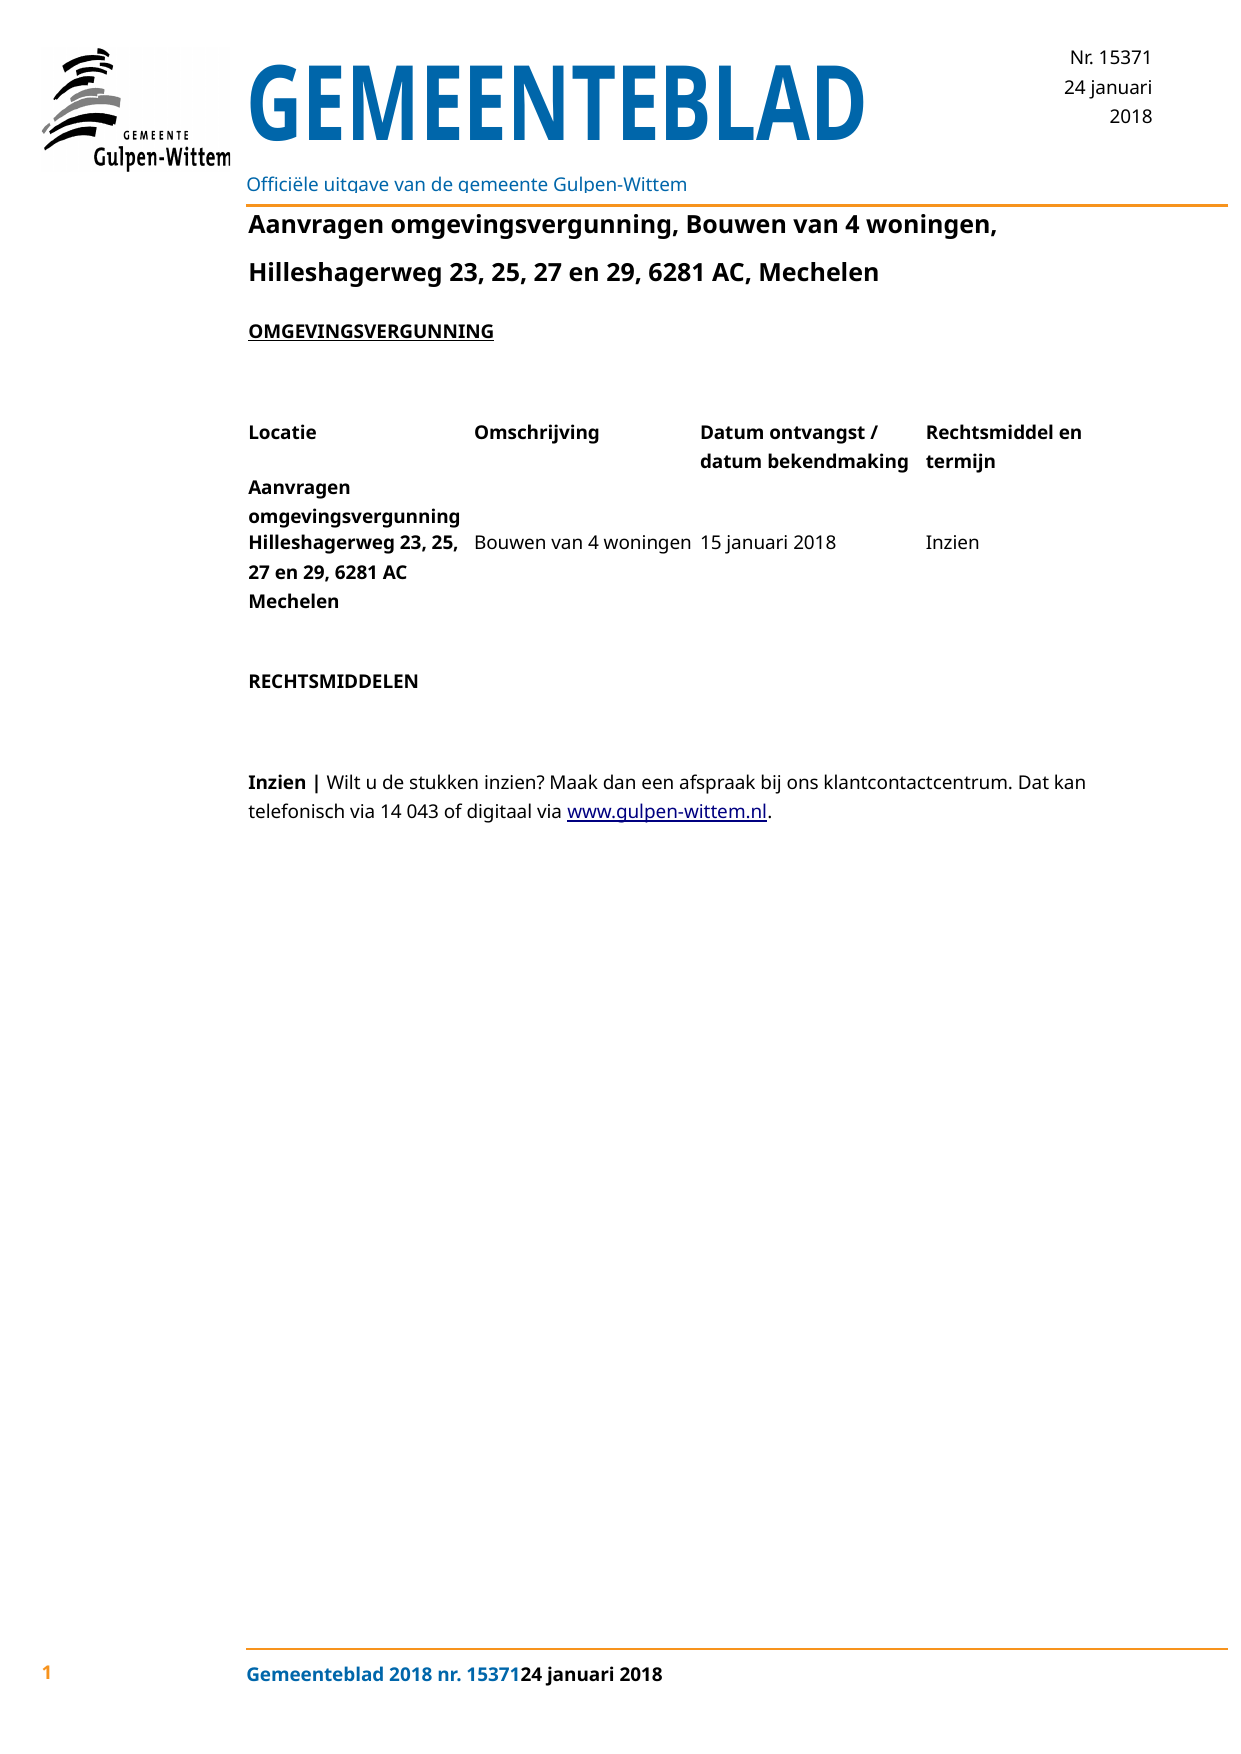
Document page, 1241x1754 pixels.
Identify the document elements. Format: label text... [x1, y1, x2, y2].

table_cell [700, 474, 926, 529]
text OMGEVINGSVERGUNNING [248, 318, 1152, 344]
picture [41, 47, 231, 172]
table_cell 15 januari 2018 [700, 530, 926, 614]
table_header Locatie [248, 419, 474, 474]
table_header Datum ontvangst / datum bekendmaking [700, 419, 926, 474]
table_cell [474, 474, 700, 529]
text Inzien | Wilt u de stukken inzien? Maak dan een afspraak bij ons klantcontactcentrum. Dat kan telefonisch via 14 043 of digitaal via www.gulpen-wittem.nl. [248, 769, 1152, 824]
table_header Rechtsmiddel en termijn [926, 419, 1152, 474]
table_cell Aanvragen omgevingsvergunning [248, 474, 474, 529]
text RECHTSMIDDELEN [248, 668, 1152, 694]
table_cell Hilleshagerweg 23, 25, 27 en 29, 6281 AC Mechelen [248, 530, 474, 614]
table_header Omschrijving [474, 419, 700, 474]
table_cell [926, 474, 1152, 529]
table_cell Inzien [926, 530, 1152, 614]
text Aanvragen omgevingsvergunning, Bouwen van 4 woningen, Hilleshagerweg 23, 25, 27 en 29, 6281 AC, Mechelen [248, 207, 1152, 288]
table_cell Bouwen van 4 woningen [474, 530, 700, 614]
